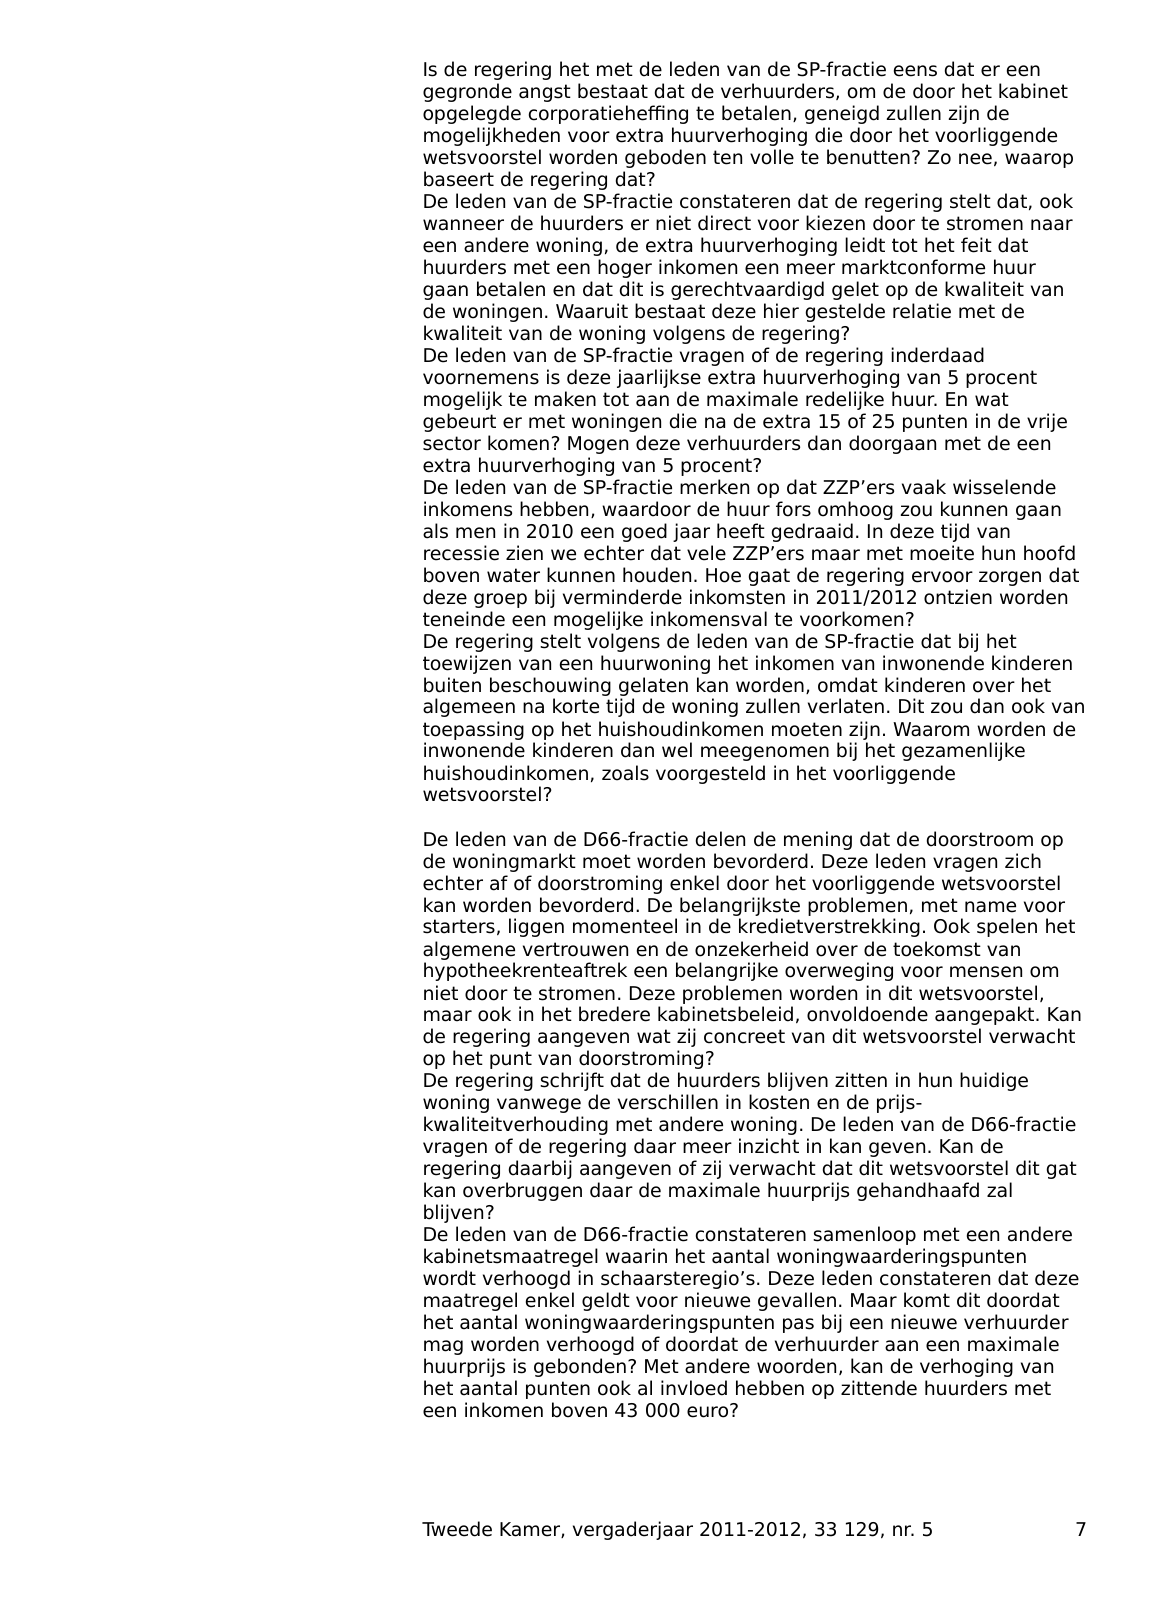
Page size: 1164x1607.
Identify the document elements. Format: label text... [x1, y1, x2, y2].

text De leden van de SP-fractie vragen of de regering inderdaad voornemens is deze jaarlijkse extra huurverhoging van 5 procent mogelijk te maken tot aan de maximale redelijke huur. En wat gebeurt er met woningen die na de extra 15 of 25 punten in de vrije sector komen? Mogen deze verhuurders dan doorgaan met de een extra huurverhoging van 5 procent? [422, 345, 1087, 477]
text Is de regering het met de leden van de SP-fractie eens dat er een gegronde angst bestaat dat de verhuurders, om de door het kabinet opgelegde corporatieheffing te betalen, geneigd zullen zijn de mogelijkheden voor extra huurverhoging die door het voorliggende wetsvoorstel worden geboden ten volle te benutten? Zo nee, waarop baseert de regering dat? [422, 59, 1087, 191]
text De leden van de SP-fractie constateren dat de regering stelt dat, ook wanneer de huurders er niet direct voor kiezen door te stromen naar een andere woning, de extra huurverhoging leidt tot het feit dat huurders met een hoger inkomen een meer marktconforme huur gaan betalen en dat dit is gerechtvaardigd gelet op de kwaliteit van de woningen. Waaruit bestaat deze hier gestelde relatie met de kwaliteit van de woning volgens de regering? [422, 191, 1087, 345]
text De regering schrijft dat de huurders blijven zitten in hun huidige woning vanwege de verschillen in kosten en de prijs-kwaliteitverhouding met andere woning. De leden van de D66-fractie vragen of de regering daar meer inzicht in kan geven. Kan de regering daarbij aangeven of zij verwacht dat dit wetsvoorstel dit gat kan overbruggen daar de maximale huurprijs gehandhaafd zal blijven? [422, 1070, 1087, 1224]
text De leden van de D66-fractie delen de mening dat de doorstroom op de woningmarkt moet worden bevorderd. Deze leden vragen zich echter af of doorstroming enkel door het voorliggende wetsvoorstel kan worden bevorderd. De belangrijkste problemen, met name voor starters, liggen momenteel in de kredietverstrekking. Ook spelen het algemene vertrouwen en de onzekerheid over de toekomst van hypotheekrenteaftrek een belangrijke overweging voor mensen om niet door te stromen. Deze problemen worden in dit wetsvoorstel, maar ook in het bredere kabinetsbeleid, onvoldoende aangepakt. Kan de regering aangeven wat zij concreet van dit wetsvoorstel verwacht op het punt van doorstroming? [422, 828, 1087, 1070]
text De regering stelt volgens de leden van de SP-fractie dat bij het toewijzen van een huurwoning het inkomen van inwonende kinderen buiten beschouwing gelaten kan worden, omdat kinderen over het algemeen na korte tijd de woning zullen verlaten. Dit zou dan ook van toepassing op het huishoudinkomen moeten zijn. Waarom worden de inwonende kinderen dan wel meegenomen bij het gezamenlijke huishoudinkomen, zoals voorgesteld in het voorliggende wetsvoorstel? [422, 631, 1087, 806]
text De leden van de SP-fractie merken op dat ZZP’ers vaak wisselende inkomens hebben, waardoor de huur fors omhoog zou kunnen gaan als men in 2010 een goed jaar heeft gedraaid. In deze tijd van recessie zien we echter dat vele ZZP’ers maar met moeite hun hoofd boven water kunnen houden. Hoe gaat de regering ervoor zorgen dat deze groep bij verminderde inkomsten in 2011/2012 ontzien worden teneinde een mogelijke inkomensval te voorkomen? [422, 477, 1087, 631]
text De leden van de D66-fractie constateren samenloop met een andere kabinetsmaatregel waarin het aantal woningwaarderingspunten wordt verhoogd in schaarsteregio’s. Deze leden constateren dat deze maatregel enkel geldt voor nieuwe gevallen. Maar komt dit doordat het aantal woningwaarderingspunten pas bij een nieuwe verhuurder mag worden verhoogd of doordat de verhuurder aan een maximale huurprijs is gebonden? Met andere woorden, kan de verhoging van het aantal punten ook al invloed hebben op zittende huurders met een inkomen boven 43 000 euro? [422, 1224, 1087, 1422]
